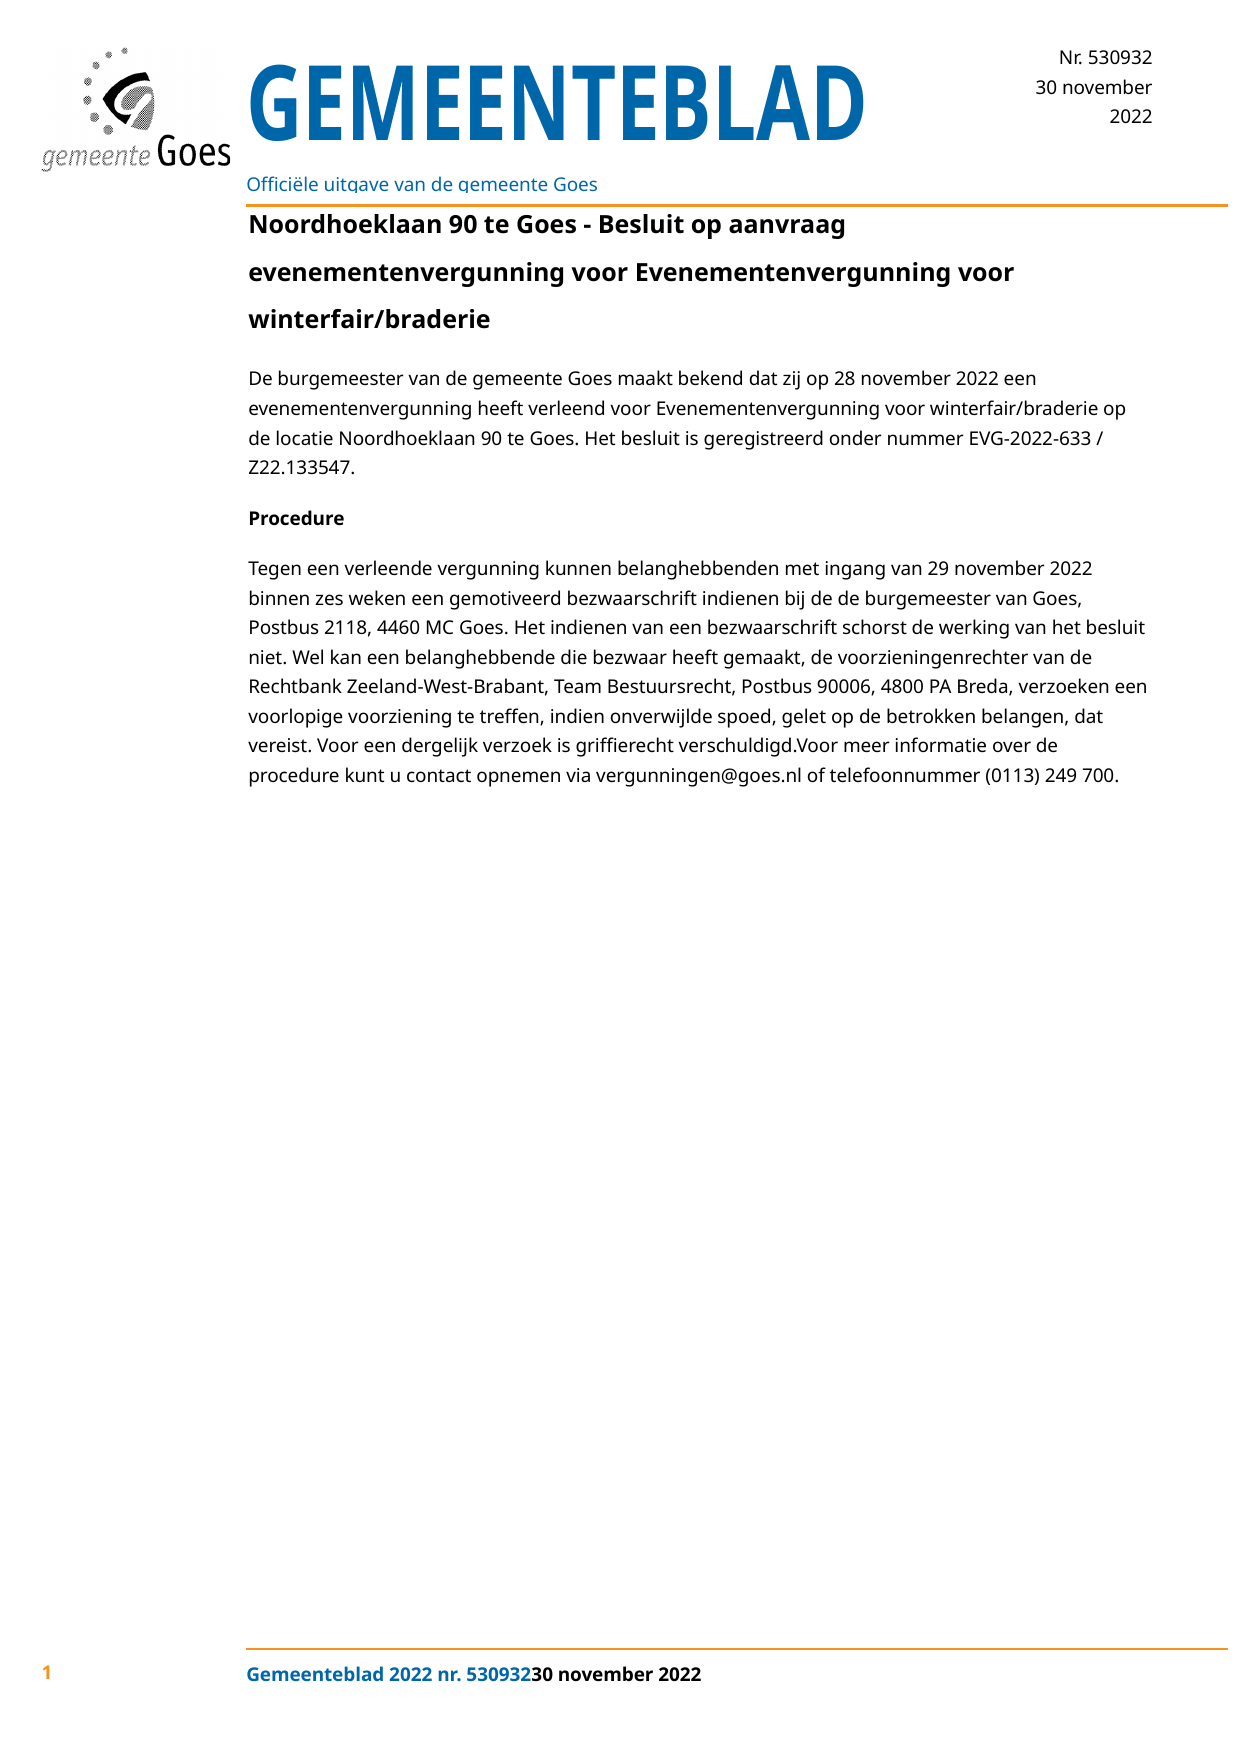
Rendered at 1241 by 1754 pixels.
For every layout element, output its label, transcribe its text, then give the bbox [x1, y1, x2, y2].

text Tegen een verleende vergunning kunnen belanghebbenden met ingang van 29 november 2022 binnen zes weken een gemotiveerd bezwaarschrift indienen bij de de burgemeester van Goes, Postbus 2118, 4460 MC Goes. Het indienen van een bezwaarschrift schorst de werking van het besluit niet. Wel kan een belanghebbende die bezwaar heeft gemaakt, de voorzieningenrechter van de Rechtbank Zeeland-West-Brabant, Team Bestuursrecht, Postbus 90006, 4800 PA Breda, verzoeken een voorlopige voorziening te treffen, indien onverwijlde spoed, gelet op de betrokken belangen, dat vereist. Voor een dergelijk verzoek is griffierecht verschuldigd.Voor meer informatie over de procedure kunt u contact opnemen via vergunningen@goes.nl of telefoonnummer (0113) 249 700. [248, 555, 1152, 788]
text Procedure [248, 505, 1152, 530]
text Noordhoeklaan 90 te Goes - Besluit op aanvraag evenementenvergunning voor Evenementenvergunning voor winterfair/braderie [248, 207, 1152, 336]
picture [41, 47, 231, 172]
text De burgemeester van de gemeente Goes maakt bekend dat zij op 28 november 2022 een evenementenvergunning heeft verleend voor Evenementenvergunning voor winterfair/braderie op de locatie Noordhoeklaan 90 te Goes. Het besluit is geregistreerd onder nummer EVG-2022-633 / Z22.133547. [248, 366, 1152, 480]
